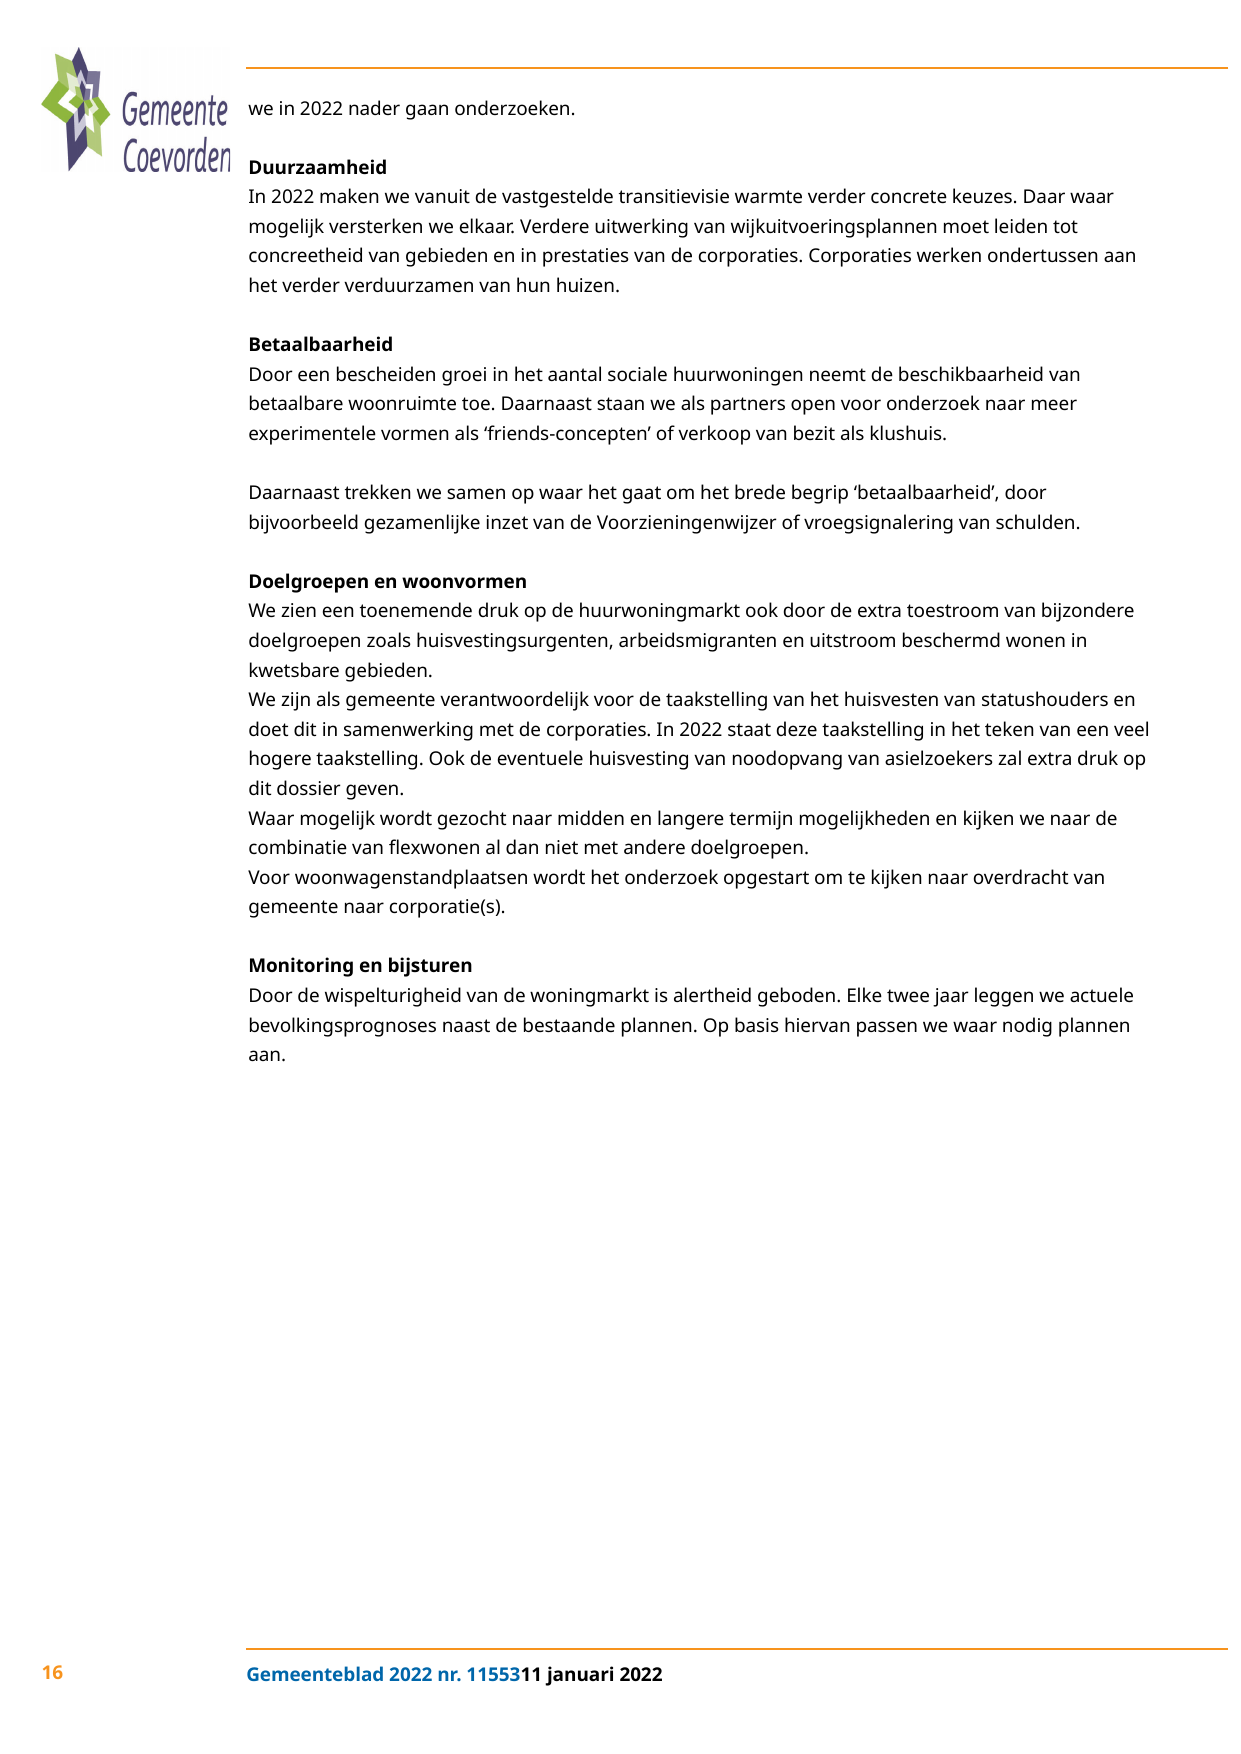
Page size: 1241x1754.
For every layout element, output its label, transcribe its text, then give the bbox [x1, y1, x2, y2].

text Betaalbaarheid [248, 331, 1152, 357]
text We zijn als gemeente verantwoordelijk voor de taakstelling van het huisvesten van statushouders en doet dit in samenwerking met de corporaties. In 2022 staat deze taakstelling in het teken van een veel hogere taakstelling. Ook de eventuele huisvesting van noodopvang van asielzoekers zal extra druk op dit dossier geven. [248, 686, 1152, 801]
text Waar mogelijk wordt gezocht naar midden en langere termijn mogelijkheden en kijken we naar de combinatie van flexwonen al dan niet met andere doelgroepen. [248, 805, 1152, 860]
text Daarnaast trekken we samen op waar het gaat om het brede begrip ‘betaalbaarheid’, door bijvoorbeeld gezamenlijke inzet van de Voorzieningenwijzer of vroegsignalering van schulden. [248, 479, 1152, 535]
text Duurzaamheid [248, 154, 1152, 180]
text Door een bescheiden groei in het aantal sociale huurwoningen neemt de beschikbaarheid van betaalbare woonruimte toe. Daarnaast staan we als partners open voor onderzoek naar meer experimentele vormen als ‘friends-concepten’ of verkoop van bezit als klushuis. [248, 361, 1152, 446]
text Doelgroepen en woonvormen [248, 568, 1152, 594]
text Door de wispelturigheid van de woningmarkt is alertheid geboden. Elke twee jaar leggen we actuele bevolkingsprognoses naast de bestaande plannen. Op basis hiervan passen we waar nodig plannen aan. [248, 982, 1152, 1067]
text In 2022 maken we vanuit de vastgestelde transitievisie warmte verder concrete keuzes. Daar waar mogelijk versterken we elkaar. Verdere uitwerking van wijkuitvoeringsplannen moet leiden tot concreetheid van gebieden en in prestaties van de corporaties. Corporaties werken ondertussen aan het verder verduurzamen van hun huizen. [248, 183, 1152, 298]
text Monitoring en bijsturen [248, 953, 1152, 978]
text Voor woonwagenstandplaatsen wordt het onderzoek opgestart om te kijken naar overdracht van gemeente naar corporatie(s). [248, 864, 1152, 919]
text we in 2022 nader gaan onderzoeken. [248, 95, 1152, 121]
text We zien een toenemende druk op de huurwoningmarkt ook door de extra toestroom van bijzondere doelgroepen zoals huisvestingsurgenten, arbeidsmigranten en uitstroom beschermd wonen in kwetsbare gebieden. [248, 598, 1152, 683]
picture [41, 47, 231, 172]
